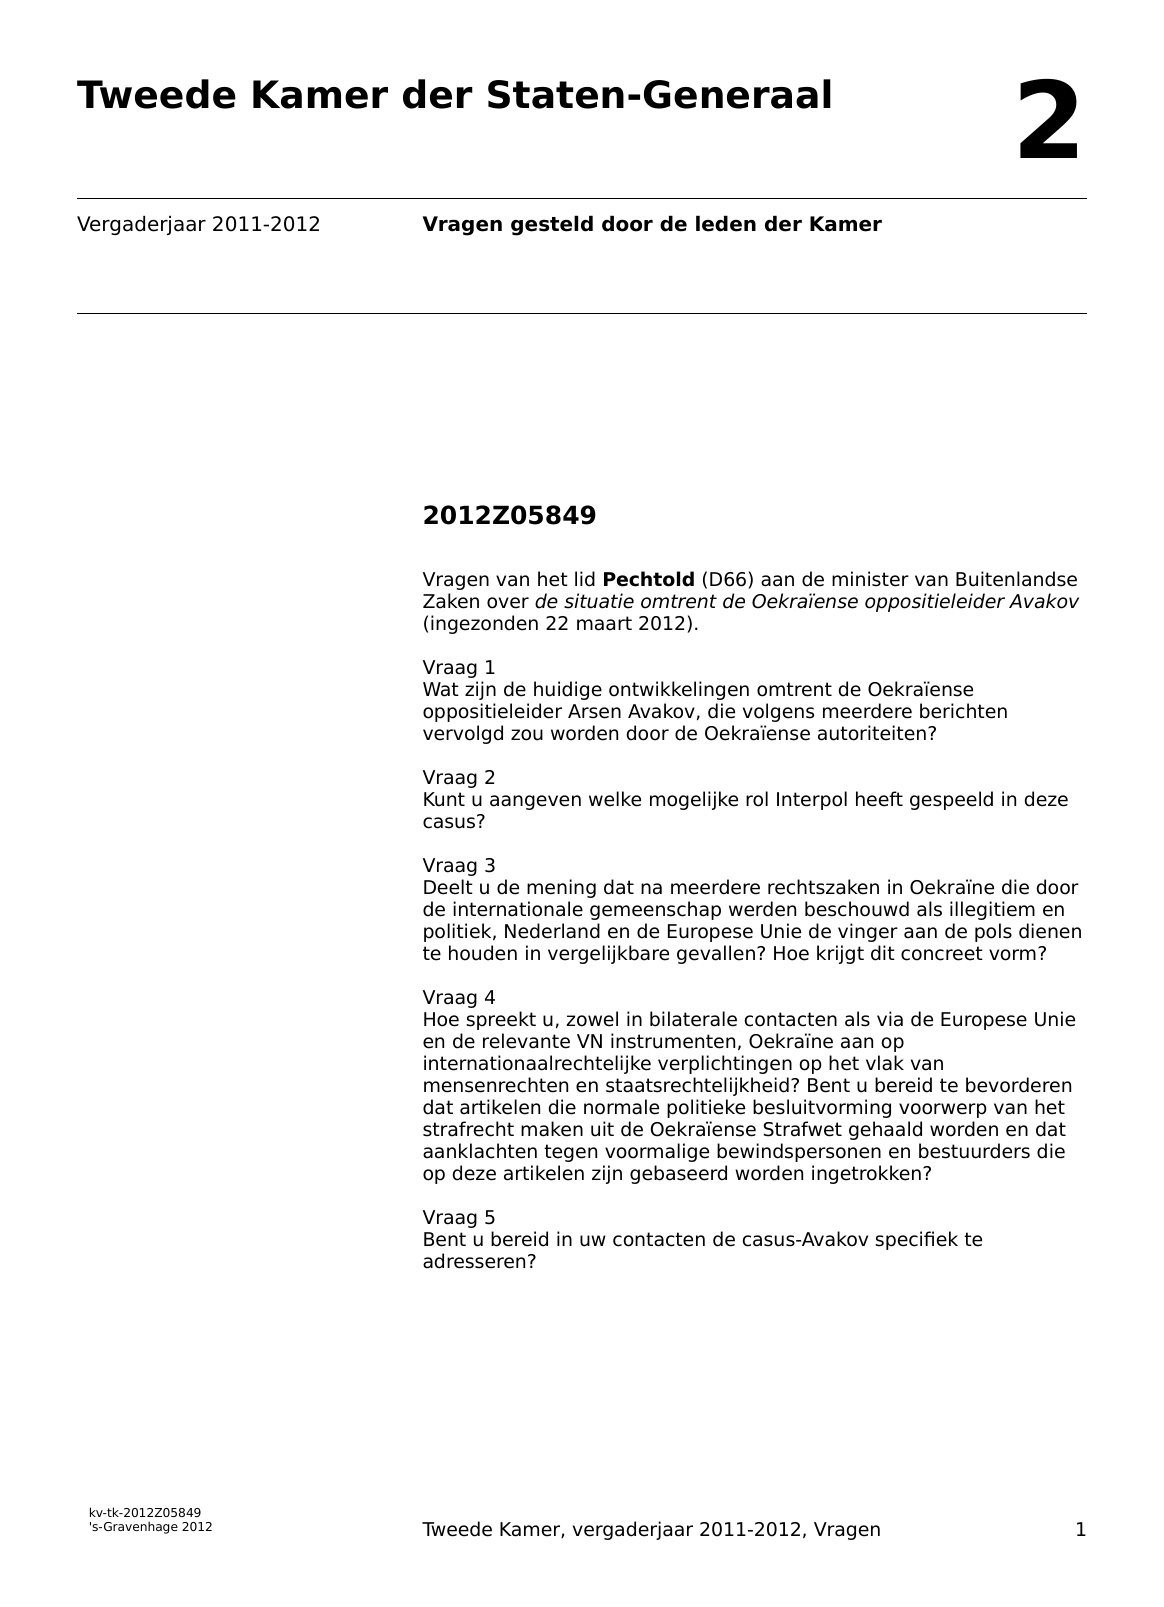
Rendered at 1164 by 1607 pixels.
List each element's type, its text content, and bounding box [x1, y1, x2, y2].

text Vraag 1 [422, 657, 1087, 679]
text Vraag 5 [422, 1207, 1087, 1229]
text Vraag 3 [422, 855, 1087, 877]
text Hoe spreekt u, zowel in bilaterale contacten als via de Europese Unie en de relevante VN instrumenten, Oekraïne aan op internationaalrechtelijke verplichtingen op het vlak van mensenrechten en staatsrechtelijkheid? Bent u bereid te bevorderen dat artikelen die normale politieke besluitvorming voorwerp van het strafrecht maken uit de Oekraïense Strafwet gehaald worden en dat aanklachten tegen voormalige bewindspersonen en bestuurders die op deze artikelen zijn gebaseerd worden ingetrokken? [422, 1009, 1087, 1185]
text 's-Gravenhage 2012 [88, 1520, 323, 1534]
text Vragen van het lid Pechtold (D66) aan de minister van Buitenlandse Zaken over de situatie omtrent de Oekraïense oppositieleider Avakov (ingezonden 22 maart 2012). [422, 569, 1087, 635]
text kv-tk-2012Z05849 [88, 1506, 323, 1520]
table_header 2 [886, 59, 1087, 198]
text 2012Z05849 [422, 501, 1087, 531]
table_cell Vragen gesteld door de leden der Kamer [422, 199, 1087, 313]
text Vraag 2 [422, 767, 1087, 789]
table_header Tweede Kamer der Staten-Generaal [77, 59, 886, 198]
text Deelt u de mening dat na meerdere rechtszaken in Oekraïne die door de internationale gemeenschap werden beschouwd als illegitiem en politiek, Nederland en de Europese Unie de vinger aan de pols dienen te houden in vergelijkbare gevallen? Hoe krijgt dit concreet vorm? [422, 877, 1087, 965]
text Wat zijn de huidige ontwikkelingen omtrent de Oekraïense oppositieleider Arsen Avakov, die volgens meerdere berichten vervolgd zou worden door de Oekraïense autoriteiten? [422, 679, 1087, 745]
table_cell Vergaderjaar 2011-2012 [77, 199, 422, 313]
text Bent u bereid in uw contacten de casus-Avakov specifiek te adresseren? [422, 1229, 1087, 1273]
text Vraag 4 [422, 987, 1087, 1009]
text Kunt u aangeven welke mogelijke rol Interpol heeft gespeeld in deze casus? [422, 789, 1087, 833]
